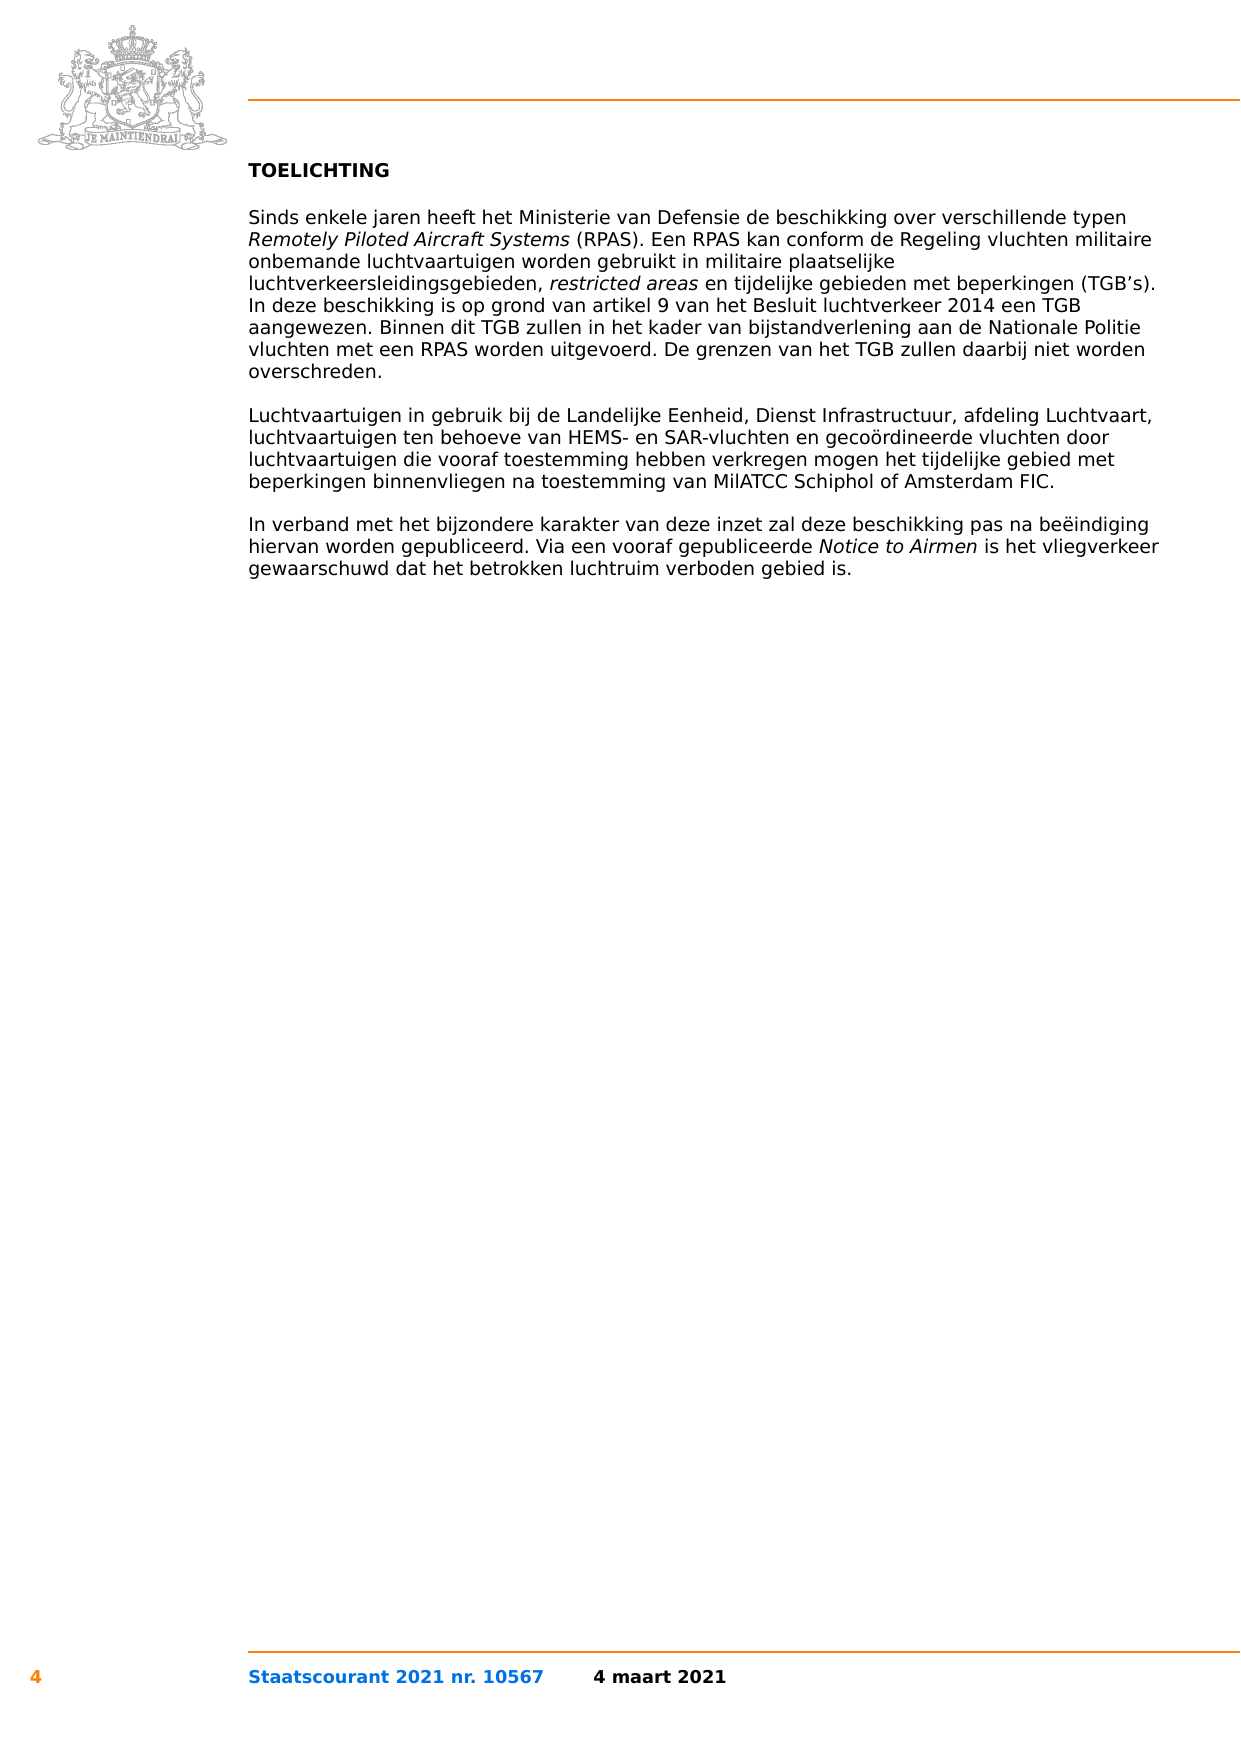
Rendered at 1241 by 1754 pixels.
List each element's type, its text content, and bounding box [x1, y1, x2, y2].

picture [38, 25, 227, 150]
subtitle TOELICHTING [248, 160, 1163, 182]
text Sinds enkele jaren heeft het Ministerie van Defensie de beschikking over verschillende typen Remotely Piloted Aircraft Systems (RPAS). Een RPAS kan conform de Regeling vluchten militaire onbemande luchtvaartuigen worden gebruikt in militaire plaatselijke luchtverkeersleidingsgebieden, restricted areas en tijdelijke gebieden met beperkingen (TGB’s). In deze beschikking is op grond van artikel 9 van het Besluit luchtverkeer 2014 een TGB aangewezen. Binnen dit TGB zullen in het kader van bijstandverlening aan de Nationale Politie vluchten met een RPAS worden uitgevoerd. De grenzen van het TGB zullen daarbij niet worden overschreden. [248, 207, 1163, 383]
text In verband met het bijzondere karakter van deze inzet zal deze beschikking pas na beëindiging hiervan worden gepubliceerd. Via een vooraf gepubliceerde Notice to Airmen is het vliegverkeer gewaarschuwd dat het betrokken luchtruim verboden gebied is. [248, 514, 1163, 580]
text Luchtvaartuigen in gebruik bij de Landelijke Eenheid, Dienst Infrastructuur, afdeling Luchtvaart, luchtvaartuigen ten behoeve van HEMS- en SAR-vluchten en gecoördineerde vluchten door luchtvaartuigen die vooraf toestemming hebben verkregen mogen het tijdelijke gebied met beperkingen binnenvliegen na toestemming van MilATCC Schiphol of Amsterdam FIC. [248, 404, 1163, 492]
